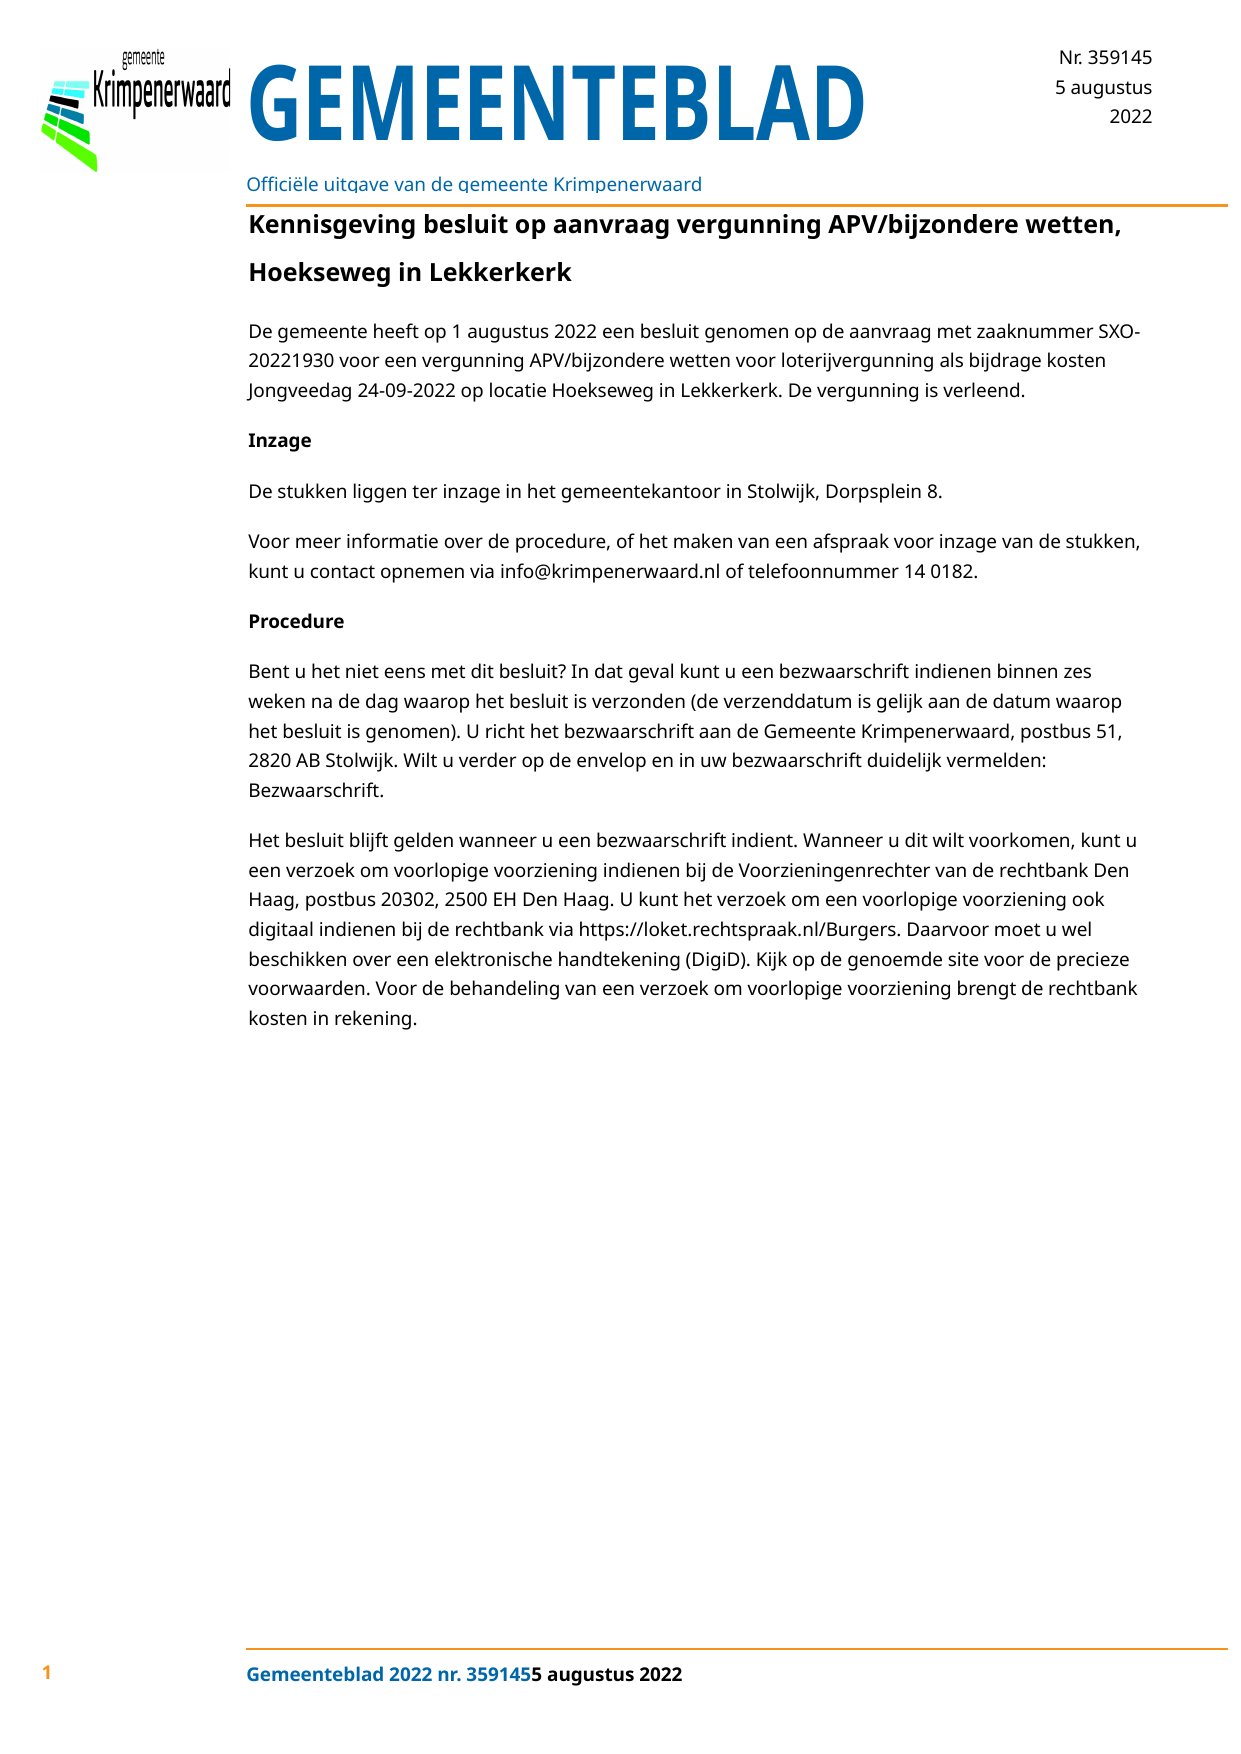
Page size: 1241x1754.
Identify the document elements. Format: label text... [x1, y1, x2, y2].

text Inzage [248, 427, 1152, 453]
text Het besluit blijft gelden wanneer u een bezwaarschrift indient. Wanneer u dit wilt voorkomen, kunt u een verzoek om voorlopige voorziening indienen bij de Voorzieningenrechter van de rechtbank Den Haag, postbus 20302, 2500 EH Den Haag. U kunt het verzoek om een voorlopige voorziening ook digitaal indienen bij de rechtbank via https://loket.rechtspraak.nl/Burgers. Daarvoor moet u wel beschikken over een elektronische handtekening (DigiD). Kijk op de genoemde site voor de precieze voorwaarden. Voor de behandeling van een verzoek om voorlopige voorziening brengt de rechtbank kosten in rekening. [248, 827, 1152, 1031]
text De gemeente heeft op 1 augustus 2022 een besluit genomen op de aanvraag met zaaknummer SXO-20221930 voor een vergunning APV/bijzondere wetten voor loterijvergunning als bijdrage kosten Jongveedag 24-09-2022 op locatie Hoekseweg in Lekkerkerk. De vergunning is verleend. [248, 318, 1152, 403]
text De stukken liggen ter inzage in het gemeentekantoor in Stolwijk, Dorpsplein 8. [248, 478, 1152, 504]
text Bent u het niet eens met dit besluit? In dat geval kunt u een bezwaarschrift indienen binnen zes weken na de dag waarop het besluit is verzonden (de verzenddatum is gelijk aan de datum waarop het besluit is genomen). U richt het bezwaarschrift aan de Gemeente Krimpenerwaard, postbus 51, 2820 AB Stolwijk. Wilt u verder op de envelop en in uw bezwaarschrift duidelijk vermelden: Bezwaarschrift. [248, 659, 1152, 803]
text Kennisgeving besluit op aanvraag vergunning APV/bijzondere wetten, Hoekseweg in Lekkerkerk [248, 207, 1152, 288]
text Procedure [248, 608, 1152, 634]
text Voor meer informatie over de procedure, of het maken van een afspraak voor inzage van de stukken, kunt u contact opnemen via info@krimpenerwaard.nl of telefoonnummer 14 0182. [248, 528, 1152, 584]
picture [41, 47, 231, 172]
